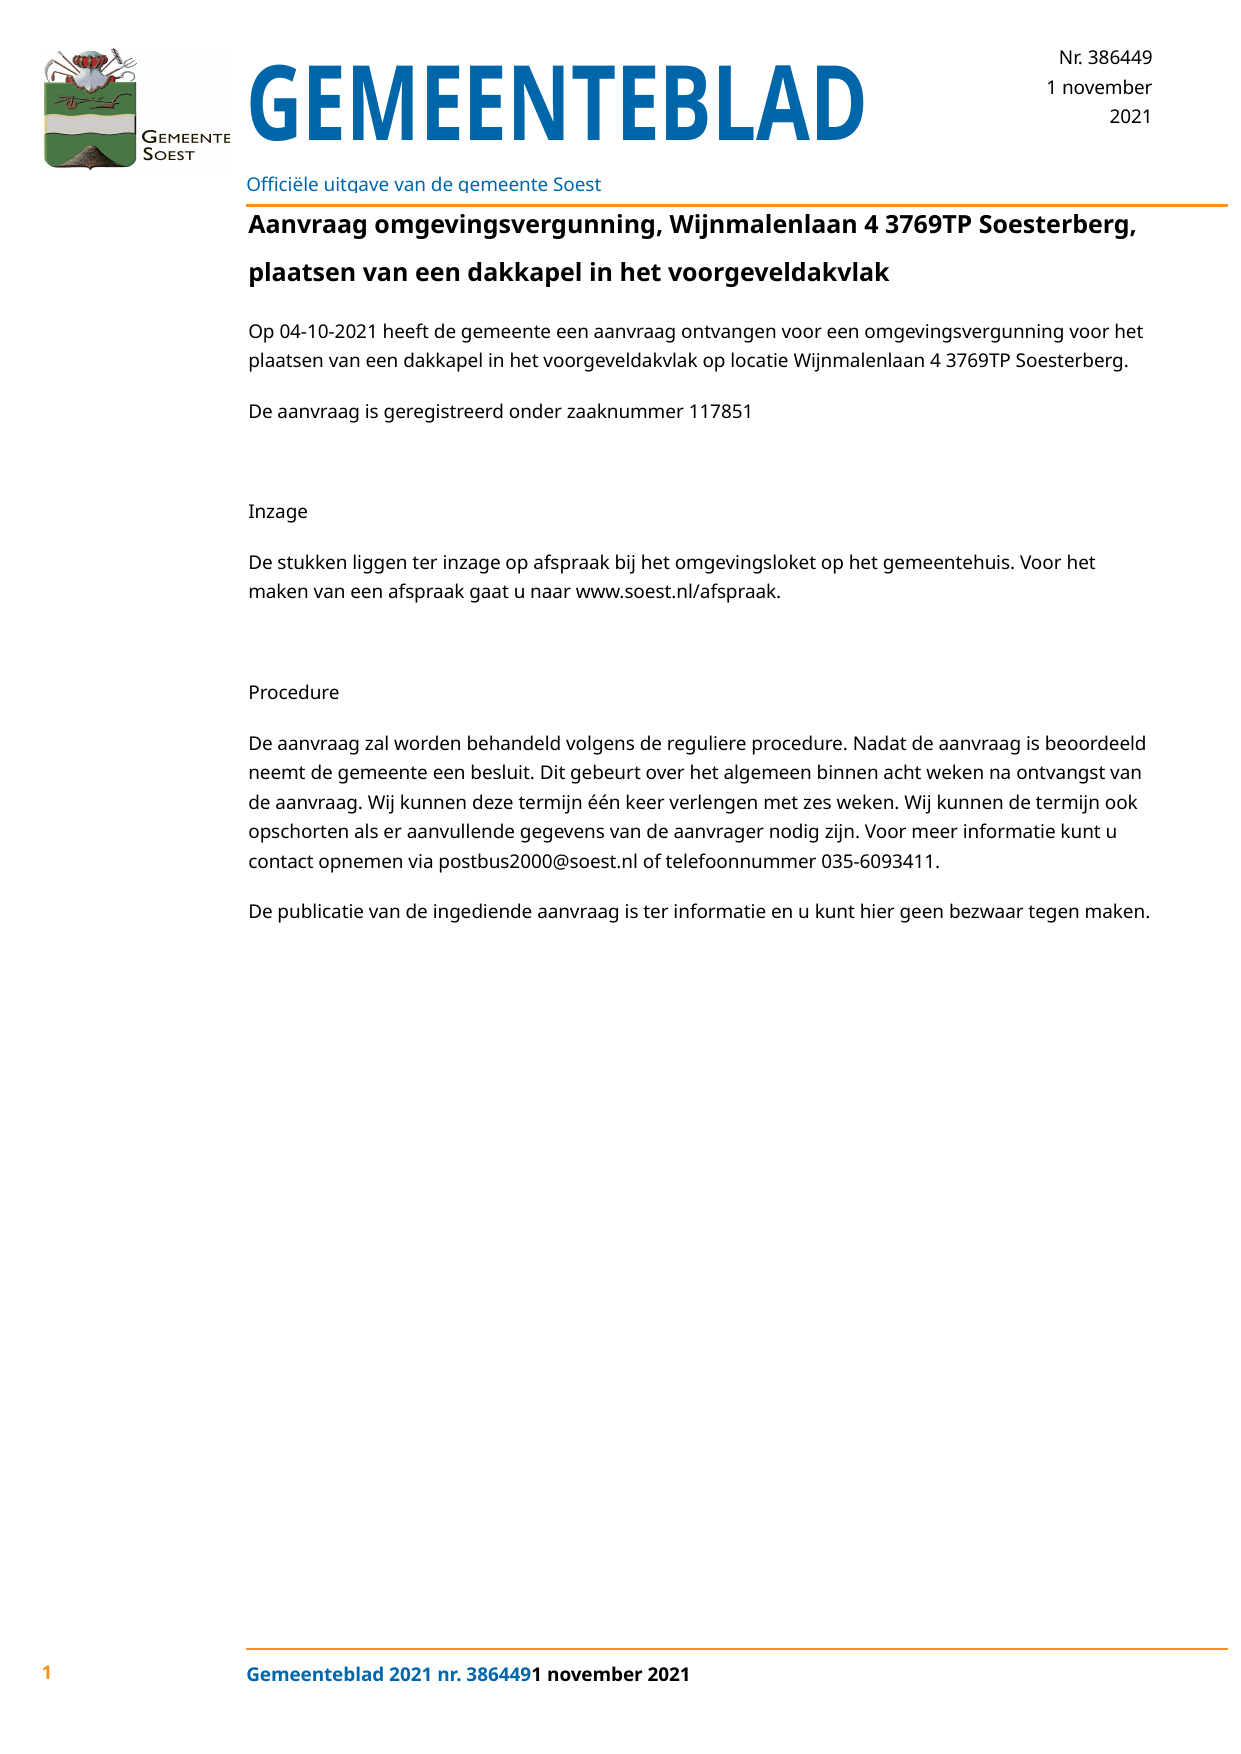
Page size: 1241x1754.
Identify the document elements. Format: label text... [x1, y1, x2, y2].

text Procedure [248, 679, 1152, 705]
text De stukken liggen ter inzage op afspraak bij het omgevingsloket op het gemeentehuis. Voor het maken van een afspraak gaat u naar www.soest.nl/afspraak. [248, 549, 1152, 604]
text Op 04-10-2021 heeft de gemeente een aanvraag ontvangen voor een omgevingsvergunning voor het plaatsen van een dakkapel in het voorgeveldakvlak op locatie Wijnmalenlaan 4 3769TP Soesterberg. [248, 318, 1152, 373]
text De aanvraag is geregistreerd onder zaaknummer 117851 [248, 398, 1152, 424]
text De publicatie van de ingediende aanvraag is ter informatie en u kunt hier geen bezwaar tegen maken. [248, 899, 1152, 924]
picture [41, 47, 231, 172]
text Inzage [248, 499, 1152, 524]
text De aanvraag zal worden behandeld volgens de reguliere procedure. Nadat de aanvraag is beoordeeld neemt de gemeente een besluit. Dit gebeurt over het algemeen binnen acht weken na ontvangst van de aanvraag. Wij kunnen deze termijn één keer verlengen met zes weken. Wij kunnen de termijn ook opschorten als er aanvullende gegevens van de aanvrager nodig zijn. Voor meer informatie kunt u contact opnemen via postbus2000@soest.nl of telefoonnummer 035-6093411. [248, 730, 1152, 874]
text Aanvraag omgevingsvergunning, Wijnmalenlaan 4 3769TP Soesterberg, plaatsen van een dakkapel in het voorgeveldakvlak [248, 207, 1152, 288]
